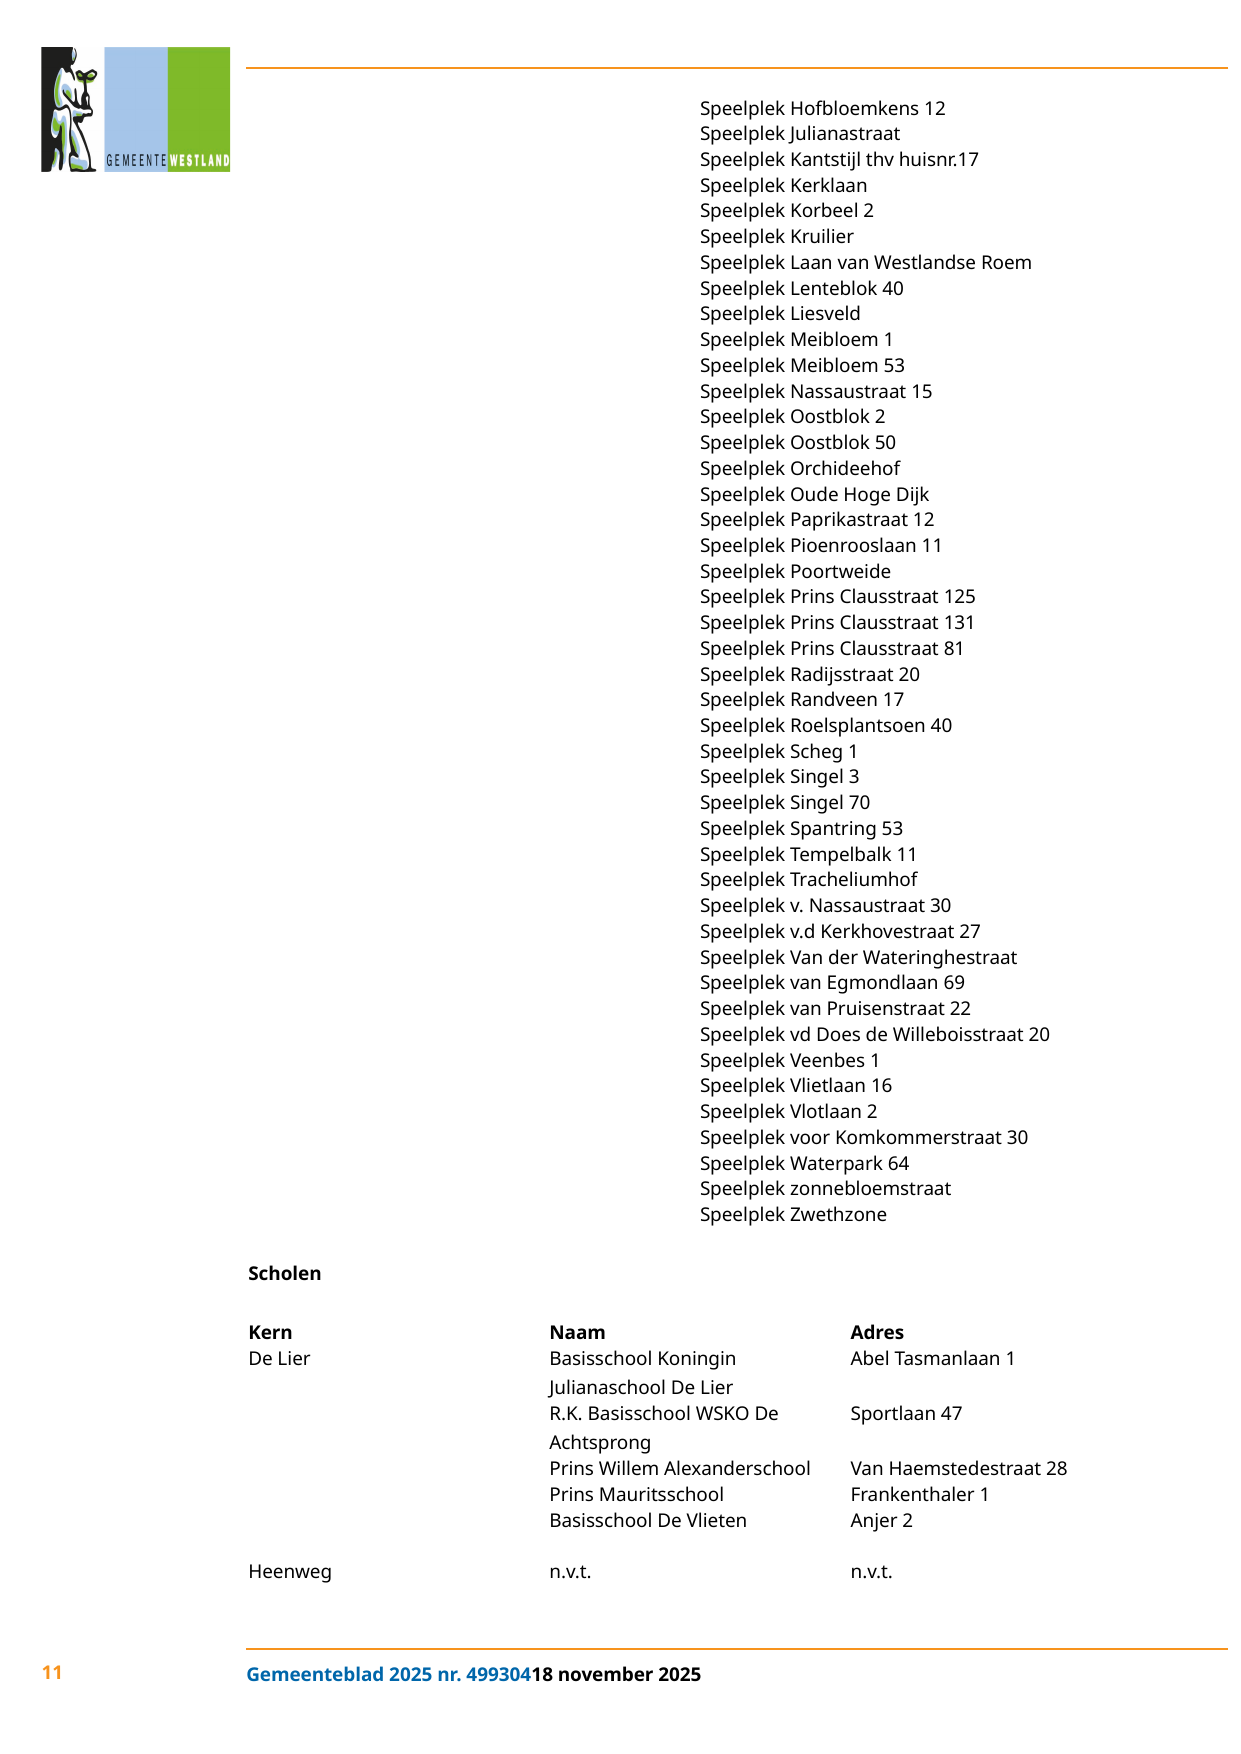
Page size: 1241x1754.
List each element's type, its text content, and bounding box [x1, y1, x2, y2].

table_cell [248, 1150, 700, 1175]
table_cell Speelplek Kantstijl thv huisnr.17 [700, 146, 1152, 172]
table_cell [248, 429, 700, 455]
table_cell Speelplek Randveen 17 [700, 687, 1152, 712]
table_header Naam [549, 1319, 850, 1345]
table_cell [248, 970, 700, 995]
table_cell [248, 841, 700, 867]
table_cell Speelplek Van der Wateringhestraat [700, 944, 1152, 969]
table_cell [549, 1584, 850, 1610]
table_cell [248, 146, 700, 172]
table_cell [248, 404, 700, 429]
table_cell [248, 661, 700, 687]
table_cell [248, 1533, 549, 1558]
table_cell [248, 584, 700, 609]
table_cell Speelplek Lenteblok 40 [700, 275, 1152, 301]
table_cell Speelplek Orchideehof [700, 455, 1152, 481]
table_cell [248, 635, 700, 661]
table_cell Speelplek Spantring 53 [700, 815, 1152, 841]
table_cell Speelplek Vlotlaan 2 [700, 1098, 1152, 1124]
table_cell Speelplek Radijsstraat 20 [700, 661, 1152, 687]
table_cell Speelplek Waterpark 64 [700, 1150, 1152, 1175]
table_cell Speelplek Zwethzone [700, 1201, 1152, 1227]
table_cell [248, 352, 700, 378]
table_cell [248, 1507, 549, 1532]
table_cell Frankenthaler 1 [850, 1481, 1152, 1507]
table_cell [248, 867, 700, 892]
table_cell Speelplek Hofbloemkens 12 [700, 95, 1152, 121]
table_cell Speelplek Scheg 1 [700, 738, 1152, 764]
table_cell [248, 1455, 549, 1481]
table_cell [248, 712, 700, 738]
table_cell n.v.t. [850, 1558, 1152, 1584]
table_cell [248, 918, 700, 944]
table_cell [248, 95, 700, 121]
table_cell [248, 687, 700, 712]
table_cell [248, 1201, 700, 1227]
table_cell [549, 1533, 850, 1558]
table_cell [248, 995, 700, 1021]
table_cell Speelplek Oostblok 50 [700, 429, 1152, 455]
table_cell [248, 326, 700, 352]
table_cell Speelplek v. Nassaustraat 30 [700, 893, 1152, 918]
table_cell [248, 944, 700, 969]
table_cell Speelplek Julianastraat [700, 121, 1152, 146]
table_cell Speelplek Korbeel 2 [700, 198, 1152, 223]
table_cell Speelplek Tracheliumhof [700, 867, 1152, 892]
table_cell [248, 1584, 549, 1610]
table_cell [248, 893, 700, 918]
table_cell Speelplek Poortweide [700, 558, 1152, 584]
table_cell Speelplek Veenbes 1 [700, 1047, 1152, 1072]
table_cell Speelplek Singel 3 [700, 764, 1152, 789]
table_cell [248, 275, 700, 301]
table_cell [248, 1124, 700, 1150]
table_cell Abel Tasmanlaan 1 [850, 1345, 1152, 1400]
table_cell [248, 815, 700, 841]
table_cell [248, 738, 700, 764]
table_cell Speelplek Liesveld [700, 301, 1152, 326]
table_cell Speelplek Oude Hoge Dijk [700, 481, 1152, 506]
table_cell [248, 301, 700, 326]
table_header Adres [850, 1319, 1152, 1345]
table_cell Speelplek Tempelbalk 11 [700, 841, 1152, 867]
table_cell Basisschool Koningin Julianaschool De Lier [549, 1345, 850, 1400]
table_cell Speelplek v.d Kerkhovestraat 27 [700, 918, 1152, 944]
table_cell Speelplek Nassaustraat 15 [700, 378, 1152, 403]
table_cell [248, 1400, 549, 1455]
table_cell Speelplek van Egmondlaan 69 [700, 970, 1152, 995]
table_cell Basisschool De Vlieten [549, 1507, 850, 1532]
table_cell [248, 481, 700, 506]
table_cell Speelplek van Pruisenstraat 22 [700, 995, 1152, 1021]
table_cell Speelplek Laan van Westlandse Roem [700, 249, 1152, 275]
table_cell [248, 1021, 700, 1047]
table_cell [850, 1533, 1152, 1558]
table_cell Speelplek Kerklaan [700, 172, 1152, 198]
table_cell [850, 1584, 1152, 1610]
table_cell [248, 1098, 700, 1124]
table_cell [248, 790, 700, 815]
table_cell R.K. Basisschool WSKO De Achtsprong [549, 1400, 850, 1455]
text Scholen [248, 1260, 1152, 1285]
table_cell Speelplek Prins Clausstraat 125 [700, 584, 1152, 609]
table_cell [248, 172, 700, 198]
table_cell [248, 764, 700, 789]
table_cell Prins Mauritsschool [549, 1481, 850, 1507]
picture [41, 47, 231, 172]
table_cell [248, 1047, 700, 1072]
table_cell Sportlaan 47 [850, 1400, 1152, 1455]
table_cell Speelplek Prins Clausstraat 131 [700, 609, 1152, 635]
table_cell Speelplek voor Komkommerstraat 30 [700, 1124, 1152, 1150]
table_cell [248, 1175, 700, 1201]
table_cell [248, 609, 700, 635]
table_cell [248, 558, 700, 584]
table_cell Anjer 2 [850, 1507, 1152, 1532]
table_cell [248, 506, 700, 532]
table_cell Speelplek Meibloem 53 [700, 352, 1152, 378]
table_cell n.v.t. [549, 1558, 850, 1584]
table_cell [248, 121, 700, 146]
table_cell Prins Willem Alexanderschool [549, 1455, 850, 1481]
table_cell Speelplek Pioenrooslaan 11 [700, 532, 1152, 558]
table_cell Speelplek Vlietlaan 16 [700, 1073, 1152, 1098]
table_cell De Lier [248, 1345, 549, 1400]
table_cell Speelplek zonnebloemstraat [700, 1175, 1152, 1201]
table_cell [248, 532, 700, 558]
table_cell [248, 198, 700, 223]
table_cell Speelplek Paprikastraat 12 [700, 506, 1152, 532]
table_cell [248, 378, 700, 403]
table_header Kern [248, 1319, 549, 1345]
table_cell [248, 1481, 549, 1507]
table_cell [248, 1073, 700, 1098]
table_cell Speelplek Meibloem 1 [700, 326, 1152, 352]
table_cell [248, 224, 700, 249]
table_cell Speelplek Prins Clausstraat 81 [700, 635, 1152, 661]
table_cell [248, 455, 700, 481]
table_cell Speelplek Roelsplantsoen 40 [700, 712, 1152, 738]
table_cell Speelplek vd Does de Willeboisstraat 20 [700, 1021, 1152, 1047]
table_cell Heenweg [248, 1558, 549, 1584]
table_cell Speelplek Kruilier [700, 224, 1152, 249]
table_cell Speelplek Singel 70 [700, 790, 1152, 815]
table_cell [248, 249, 700, 275]
table_cell Van Haemstedestraat 28 [850, 1455, 1152, 1481]
table_cell Speelplek Oostblok 2 [700, 404, 1152, 429]
